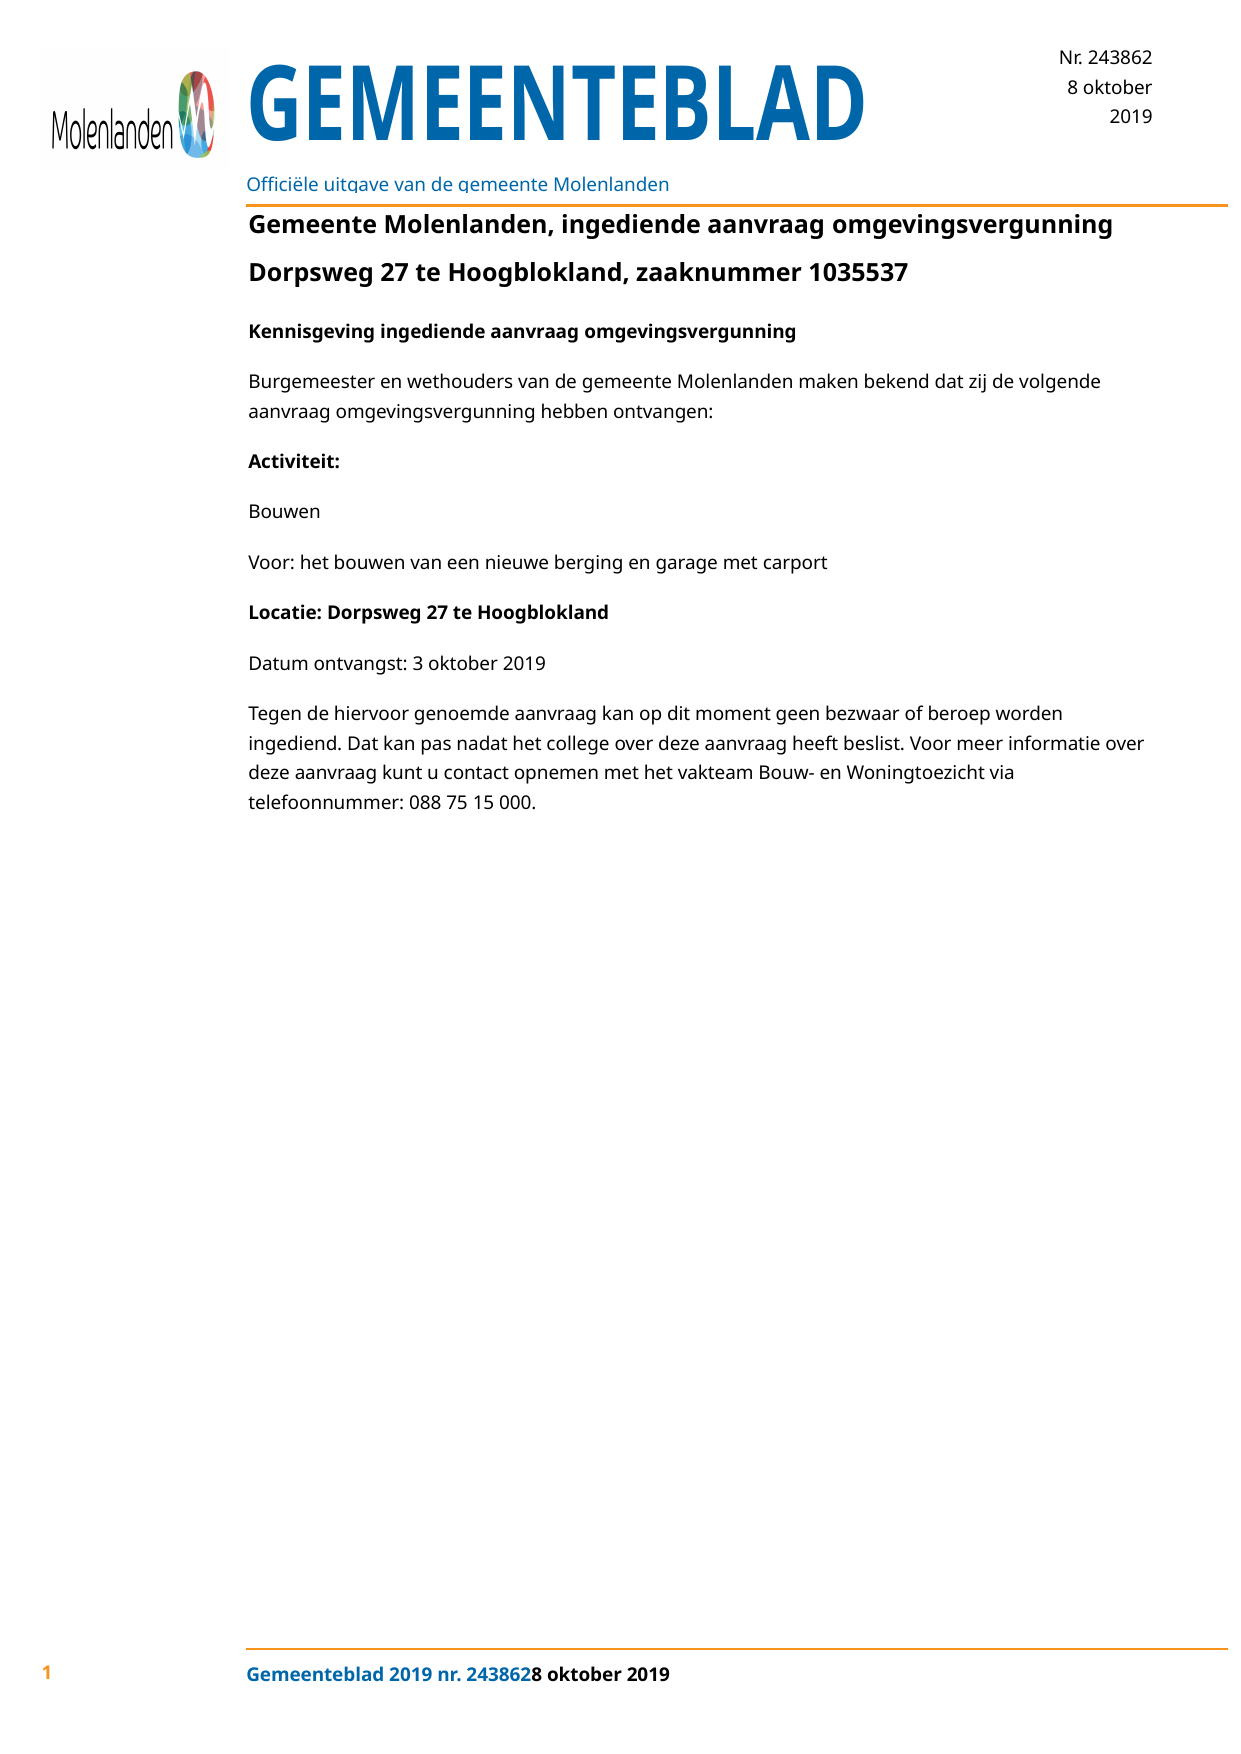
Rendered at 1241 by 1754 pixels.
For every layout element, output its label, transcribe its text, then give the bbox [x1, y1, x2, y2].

text Datum ontvangst: 3 oktober 2019 [248, 650, 1152, 676]
text Bouwen [248, 499, 1152, 524]
text Tegen de hiervoor genoemde aanvraag kan op dit moment geen bezwaar of beroep worden ingediend. Dat kan pas nadat het college over deze aanvraag heeft beslist. Voor meer informatie over deze aanvraag kunt u contact opnemen met het vakteam Bouw- en Woningtoezicht via telefoonnummer: 088 75 15 000. [248, 700, 1152, 815]
picture [41, 47, 231, 172]
text Locatie: Dorpsweg 27 te Hoogblokland [248, 599, 1152, 625]
text Voor: het bouwen van een nieuwe berging en garage met carport [248, 549, 1152, 575]
text Kennisgeving ingediende aanvraag omgevingsvergunning [248, 318, 1152, 344]
text Gemeente Molenlanden, ingediende aanvraag omgevingsvergunning Dorpsweg 27 te Hoogblokland, zaaknummer 1035537 [248, 207, 1152, 288]
text Burgemeester en wethouders van de gemeente Molenlanden maken bekend dat zij de volgende aanvraag omgevingsvergunning hebben ontvangen: [248, 368, 1152, 424]
text Activiteit: [248, 448, 1152, 474]
